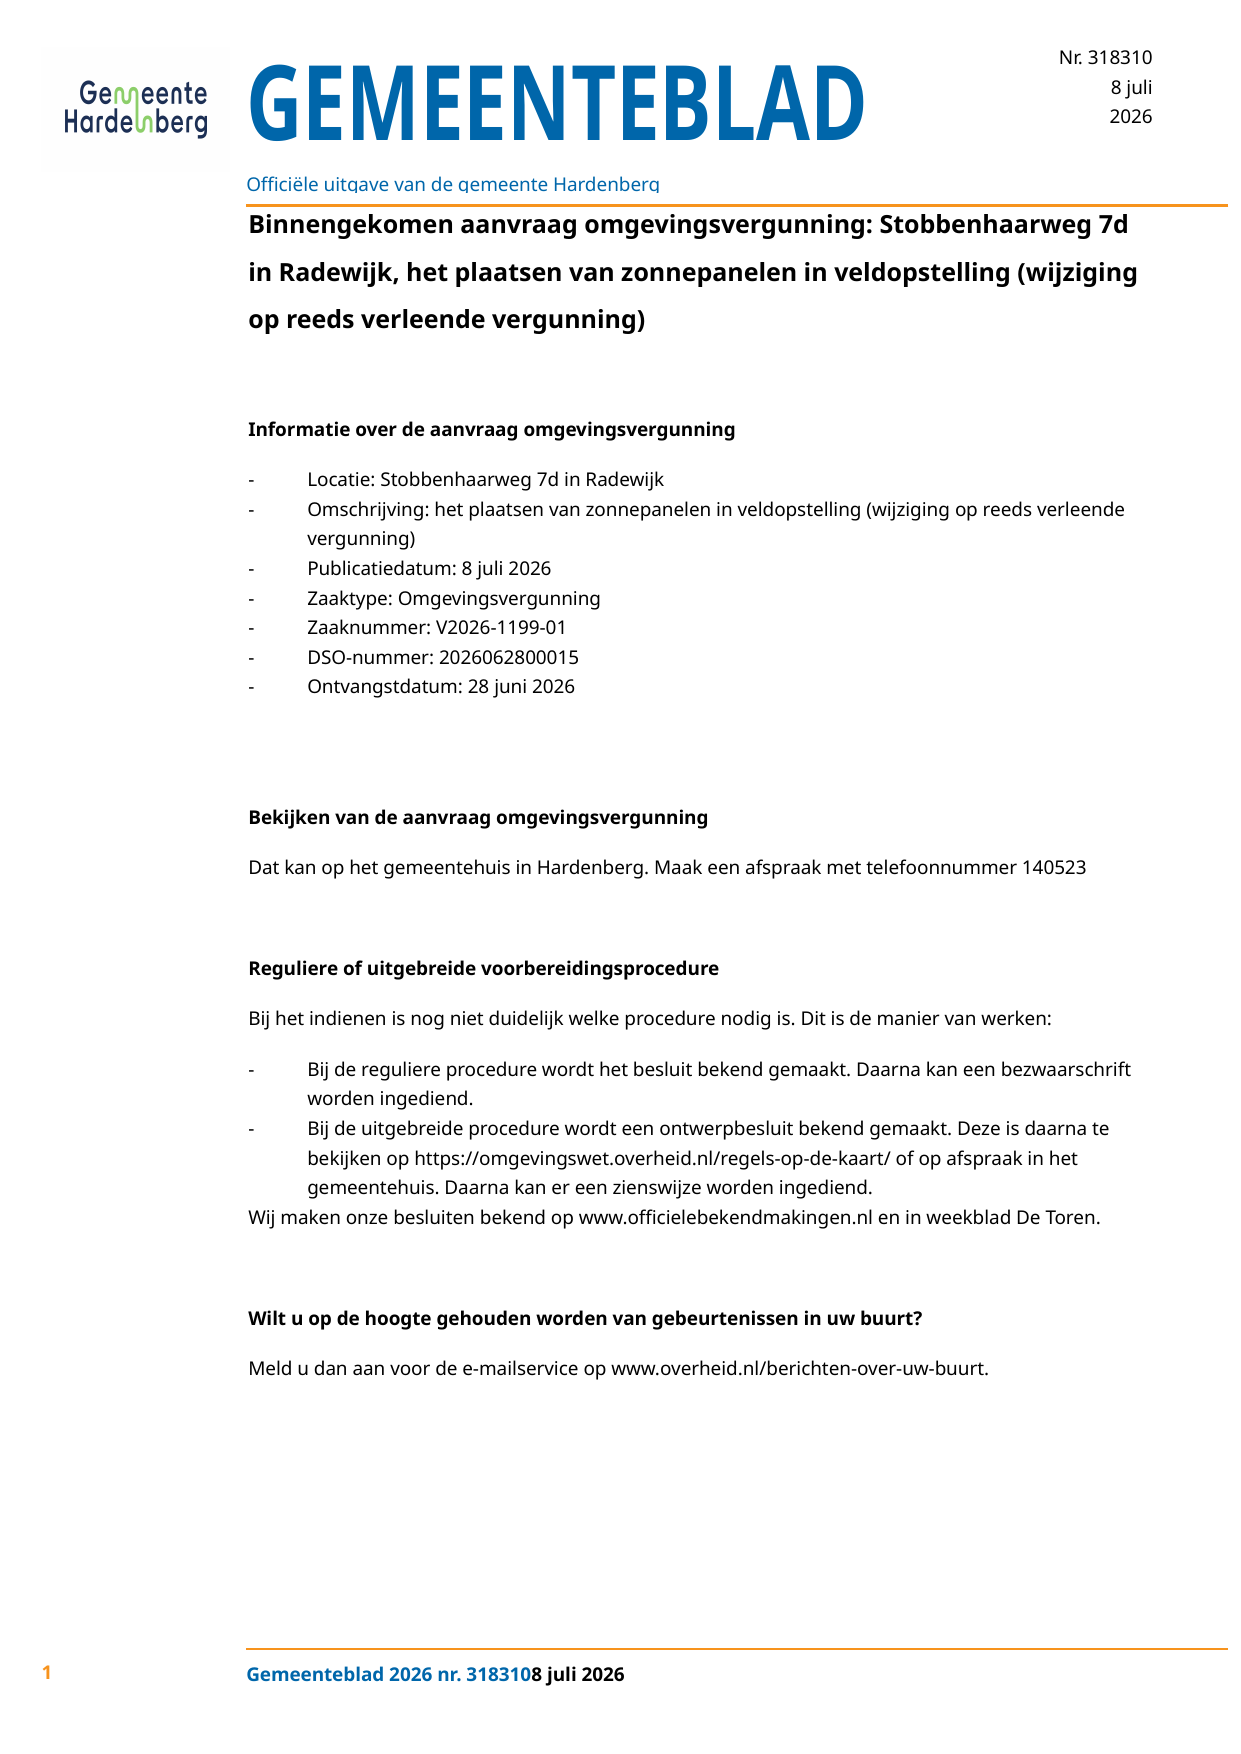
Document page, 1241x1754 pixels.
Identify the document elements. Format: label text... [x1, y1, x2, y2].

text Wilt u op de hoogte gehouden worden van gebeurtenissen in uw buurt? [248, 1305, 1152, 1330]
list Zaaknummer: V2026-1199-01 [248, 614, 1152, 640]
list Bij de uitgebreide procedure wordt een ontwerpbesluit bekend gemaakt. Deze is daarna te bekijken op https://omgevingswet.overheid.nl/regels-op-de-kaart/ of op afspraak in het gemeentehuis. Daarna kan er een zienswijze worden ingediend. [248, 1115, 1152, 1200]
list Publicatiedatum: 8 juli 2026 [248, 555, 1152, 581]
list Ontvangstdatum: 28 juni 2026 [248, 673, 1152, 699]
text Reguliere of uitgebreide voorbereidingsprocedure [248, 955, 1152, 981]
text Binnengekomen aanvraag omgevingsvergunning: Stobbenhaarweg 7d in Radewijk, het plaatsen van zonnepanelen in veldopstelling (wijziging op reeds verleende vergunning) [248, 207, 1152, 336]
list Locatie: Stobbenhaarweg 7d in Radewijk [248, 466, 1152, 492]
list Omschrijving: het plaatsen van zonnepanelen in veldopstelling (wijziging op reeds verleende vergunning) [248, 496, 1152, 551]
list Zaaktype: Omgevingsvergunning [248, 585, 1152, 610]
text Dat kan op het gemeentehuis in Hardenberg. Maak een afspraak met telefoonnummer 140523 [248, 854, 1152, 880]
text Wij maken onze besluiten bekend op www.officielebekendmakingen.nl en in weekblad De Toren. [248, 1204, 1152, 1229]
list Bij de reguliere procedure wordt het besluit bekend gemaakt. Daarna kan een bezwaarschrift worden ingediend. [248, 1056, 1152, 1111]
list DSO-nummer: 2026062800015 [248, 644, 1152, 669]
text Meld u dan aan voor de e-mailservice op www.overheid.nl/berichten-over-uw-buurt. [248, 1355, 1152, 1381]
text Bij het indienen is nog niet duidelijk welke procedure nodig is. Dit is de manier van werken: [248, 1006, 1152, 1031]
text Bekijken van de aanvraag omgevingsvergunning [248, 804, 1152, 829]
text Informatie over de aanvraag omgevingsvergunning [248, 416, 1152, 442]
picture [41, 47, 231, 172]
